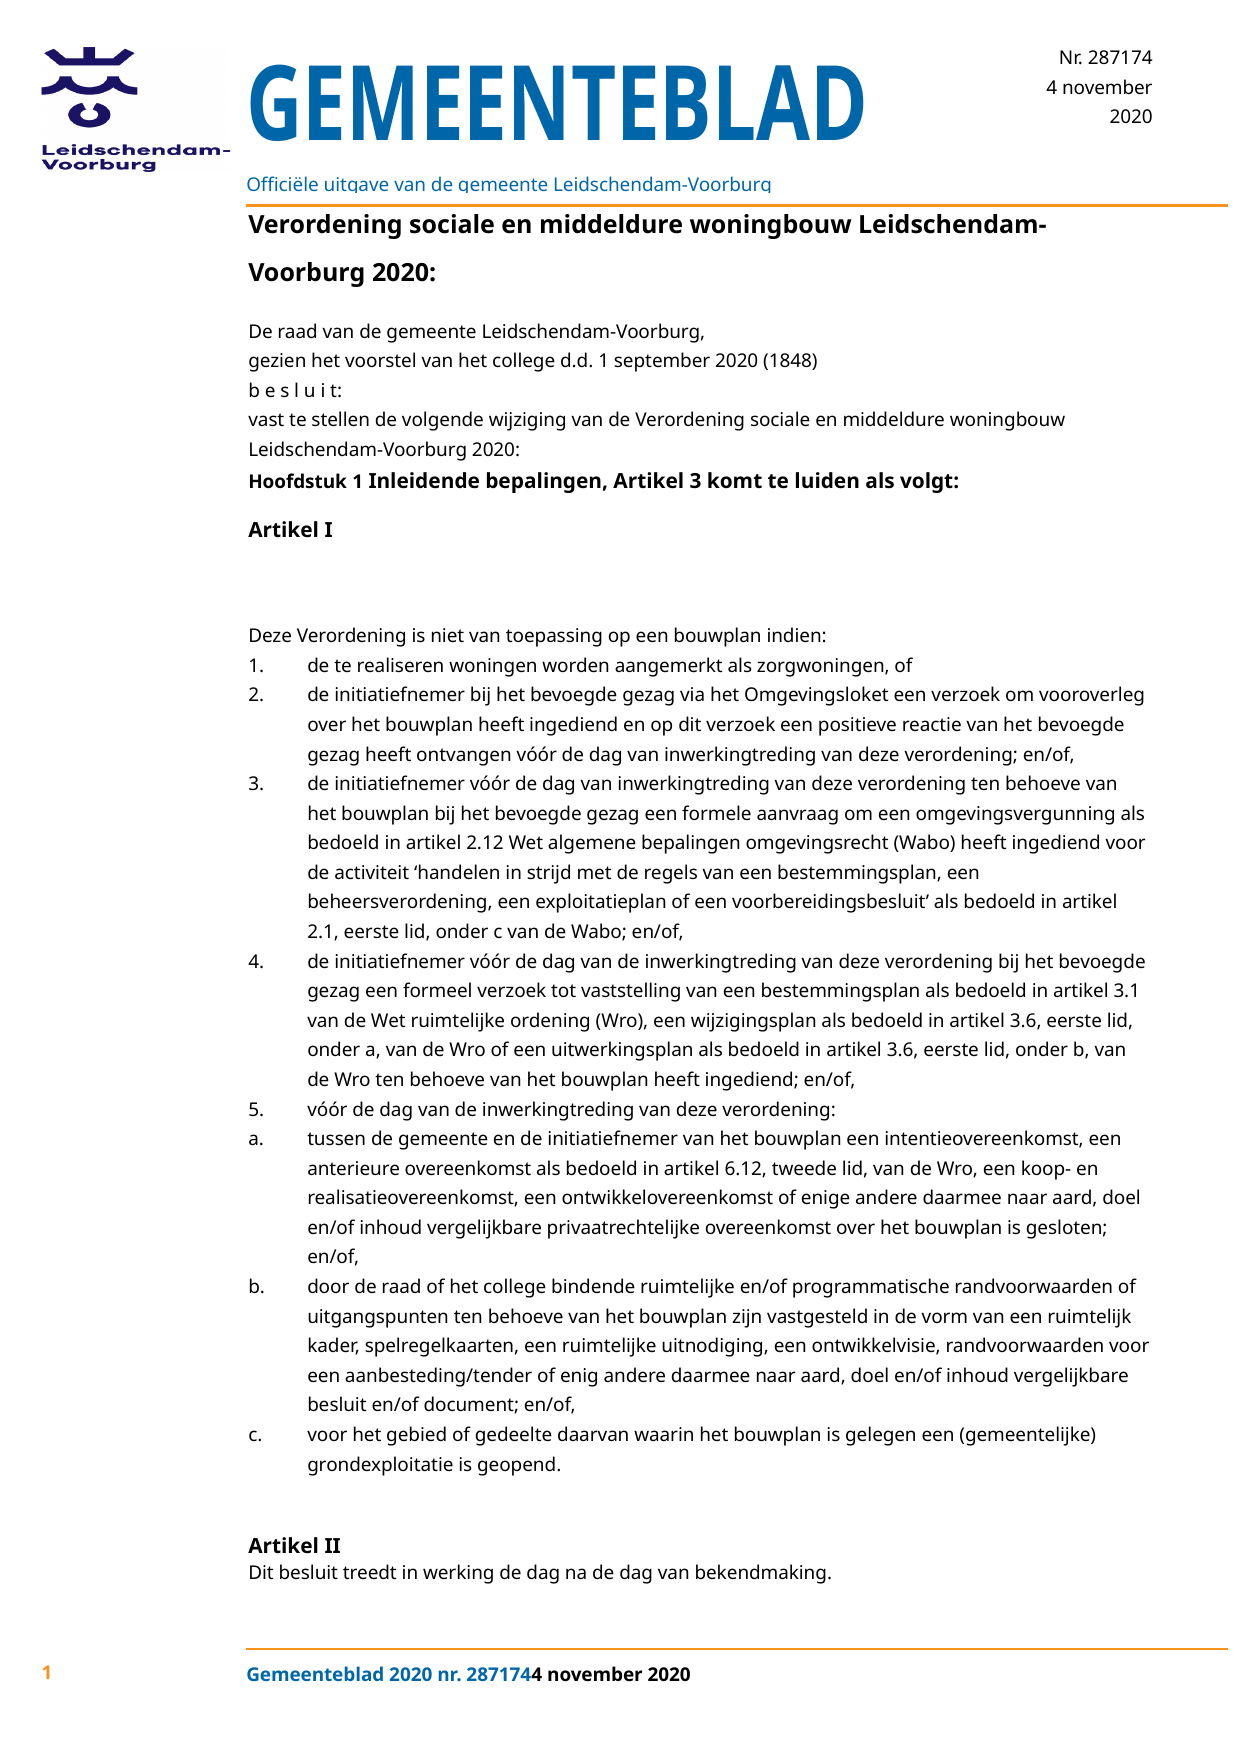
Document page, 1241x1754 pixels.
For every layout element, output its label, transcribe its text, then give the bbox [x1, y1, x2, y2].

picture [41, 47, 231, 172]
list voor het gebied of gedeelte daarvan waarin het bouwplan is gelegen een (gemeentelijke) grondexploitatie is geopend. [248, 1421, 1152, 1476]
list de te realiseren woningen worden aangemerkt als zorgwoningen, of [248, 652, 1152, 678]
list de initiatiefnemer vóór de dag van de inwerkingtreding van deze verordening bij het bevoegde gezag een formeel verzoek tot vaststelling van een bestemmingsplan als bedoeld in artikel 3.1 van de Wet ruimtelijke ordening (Wro), een wijzigingsplan als bedoeld in artikel 3.6, eerste lid, onder a, van de Wro of een uitwerkingsplan als bedoeld in artikel 3.6, eerste lid, onder b, van de Wro ten behoeve van het bouwplan heeft ingediend; en/of, [248, 948, 1152, 1092]
list vóór de dag van de inwerkingtreding van deze verordening: [248, 1096, 1152, 1121]
text Hoofdstuk 1 Inleidende bepalingen, Artikel 3 komt te luiden als volgt: [248, 466, 1152, 494]
list de initiatiefnemer vóór de dag van inwerkingtreding van deze verordening ten behoeve van het bouwplan bij het bevoegde gezag een formele aanvraag om een omgevingsvergunning als bedoeld in artikel 2.12 Wet algemene bepalingen omgevingsrecht (Wabo) heeft ingediend voor de activiteit ‘handelen in strijd met de regels van een bestemmingsplan, een beheersverordening, een exploitatieplan of een voorbereidingsbesluit’ als bedoeld in artikel 2.1, eerste lid, onder c van de Wabo; en/of, [248, 770, 1152, 944]
text Deze Verordening is niet van toepassing op een bouwplan indien: [248, 622, 1152, 648]
list door de raad of het college bindende ruimtelijke en/of programmatische randvoorwaarden of uitgangspunten ten behoeve van het bouwplan zijn vastgesteld in de vorm van een ruimtelijk kader, spelregelkaarten, een ruimtelijke uitnodiging, een ontwikkelvisie, randvoorwaarden voor een aanbesteding/tender of enig andere daarmee naar aard, doel en/of inhoud vergelijkbare besluit en/of document; en/of, [248, 1273, 1152, 1417]
text vast te stellen de volgende wijziging van de Verordening sociale en middeldure woningbouw Leidschendam-Voorburg 2020: [248, 407, 1152, 462]
text Dit besluit treedt in werking de dag na de dag van bekendmaking. [248, 1559, 1152, 1585]
list tussen de gemeente en de initiatiefnemer van het bouwplan een intentieovereenkomst, een anterieure overeenkomst als bedoeld in artikel 6.12, tweede lid, van de Wro, een koop- en realisatieovereenkomst, een ontwikkelovereenkomst of enige andere daarmee naar aard, doel en/of inhoud vergelijkbare privaatrechtelijke overeenkomst over het bouwplan is gesloten; en/of, [248, 1125, 1152, 1269]
text Verordening sociale en middeldure woningbouw Leidschendam-Voorburg 2020: [248, 207, 1152, 288]
text b e s l u i t: [248, 377, 1152, 403]
text gezien het voorstel van het college d.d. 1 september 2020 (1848) [248, 347, 1152, 373]
text Artikel II [248, 1531, 1152, 1559]
text De raad van de gemeente Leidschendam-Voorburg, [248, 318, 1152, 344]
text Artikel I [248, 515, 1152, 543]
list de initiatiefnemer bij het bevoegde gezag via het Omgevingsloket een verzoek om vooroverleg over het bouwplan heeft ingediend en op dit verzoek een positieve reactie van het bevoegde gezag heeft ontvangen vóór de dag van inwerkingtreding van deze verordening; en/of, [248, 682, 1152, 766]
